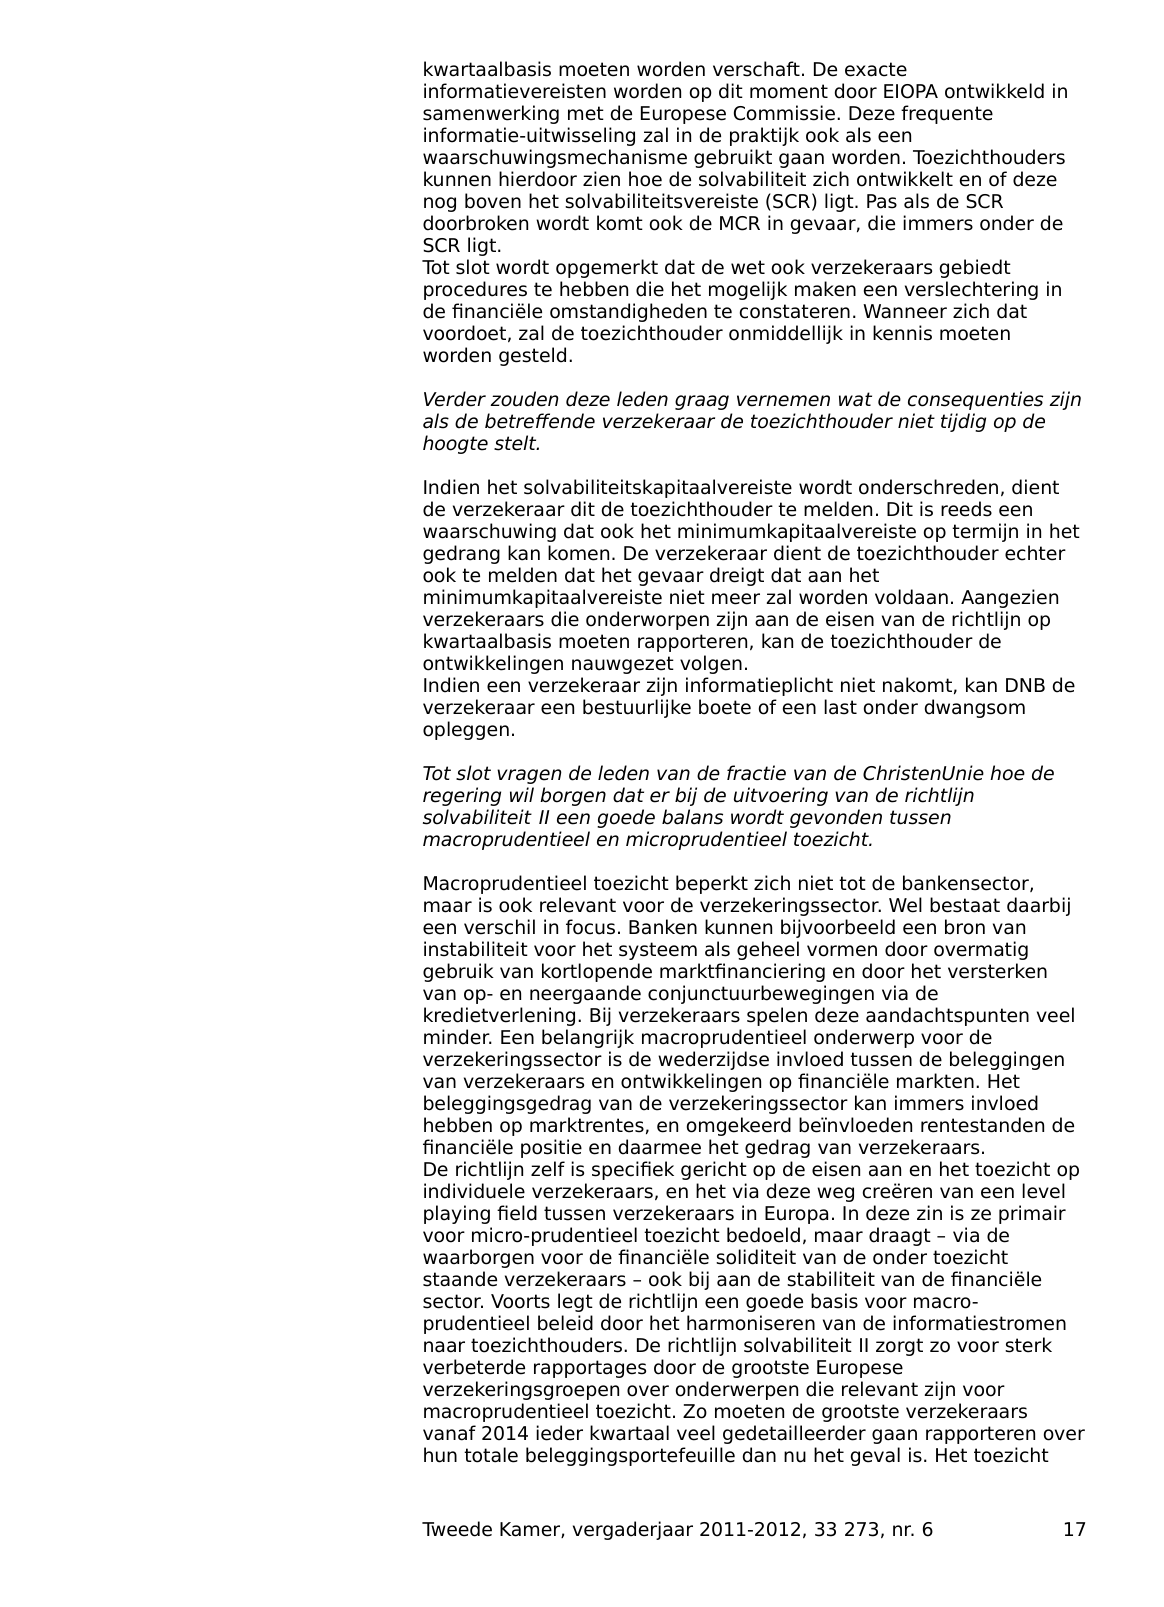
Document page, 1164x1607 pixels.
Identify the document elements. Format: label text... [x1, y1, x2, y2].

text Tot slot wordt opgemerkt dat de wet ook verzekeraars gebiedt procedures te hebben die het mogelijk maken een verslechtering in de financiële omstandigheden te constateren. Wanneer zich dat voordoet, zal de toezichthouder onmiddellijk in kennis moeten worden gesteld. [422, 257, 1087, 367]
text Indien een verzekeraar zijn informatieplicht niet nakomt, kan DNB de verzekeraar een bestuurlijke boete of een last onder dwangsom opleggen. [422, 675, 1087, 741]
text De richtlijn zelf is specifiek gericht op de eisen aan en het toezicht op individuele verzekeraars, en het via deze weg creëren van een level playing field tussen verzekeraars in Europa. In deze zin is ze primair voor micro-prudentieel toezicht bedoeld, maar draagt – via de waarborgen voor de financiële soliditeit van de onder toezicht staande verzekeraars – ook bij aan de stabiliteit van de financiële sector. Voorts legt de richtlijn een goede basis voor macro-prudentieel beleid door het harmoniseren van de informatiestromen naar toezichthouders. De richtlijn solvabiliteit II zorgt zo voor sterk verbeterde rapportages door de grootste Europese verzekeringsgroepen over onderwerpen die relevant zijn voor macroprudentieel toezicht. Zo moeten de grootste verzekeraars vanaf 2014 ieder kwartaal veel gedetailleerder gaan rapporteren over hun totale beleggingsportefeuille dan nu het geval is. Het toezicht [422, 1159, 1087, 1467]
text kwartaalbasis moeten worden verschaft. De exacte informatievereisten worden op dit moment door EIOPA ontwikkeld in samenwerking met de Europese Commissie. Deze frequente informatie-uitwisseling zal in de praktijk ook als een waarschuwingsmechanisme gebruikt gaan worden. Toezichthouders kunnen hierdoor zien hoe de solvabiliteit zich ontwikkelt en of deze nog boven het solvabiliteitsvereiste (SCR) ligt. Pas als de SCR doorbroken wordt komt ook de MCR in gevaar, die immers onder de SCR ligt. [422, 59, 1087, 257]
text Tot slot vragen de leden van de fractie van de ChristenUnie hoe de regering wil borgen dat er bij de uitvoering van de richtlijn solvabiliteit II een goede balans wordt gevonden tussen macroprudentieel en microprudentieel toezicht. [422, 763, 1087, 851]
text Macroprudentieel toezicht beperkt zich niet tot de bankensector, maar is ook relevant voor de verzekeringssector. Wel bestaat daarbij een verschil in focus. Banken kunnen bijvoorbeeld een bron van instabiliteit voor het systeem als geheel vormen door overmatig gebruik van kortlopende marktfinanciering en door het versterken van op- en neergaande conjunctuurbewegingen via de kredietverlening. Bij verzekeraars spelen deze aandachtspunten veel minder. Een belangrijk macroprudentieel onderwerp voor de verzekeringssector is de wederzijdse invloed tussen de beleggingen van verzekeraars en ontwikkelingen op financiële markten. Het beleggingsgedrag van de verzekeringssector kan immers invloed hebben op marktrentes, en omgekeerd beïnvloeden rentestanden de financiële positie en daarmee het gedrag van verzekeraars. [422, 873, 1087, 1159]
text Indien het solvabiliteitskapitaalvereiste wordt onderschreden, dient de verzekeraar dit de toezichthouder te melden. Dit is reeds een waarschuwing dat ook het minimumkapitaalvereiste op termijn in het gedrang kan komen. De verzekeraar dient de toezichthouder echter ook te melden dat het gevaar dreigt dat aan het minimumkapitaalvereiste niet meer zal worden voldaan. Aangezien verzekeraars die onderworpen zijn aan de eisen van de richtlijn op kwartaalbasis moeten rapporteren, kan de toezichthouder de ontwikkelingen nauwgezet volgen. [422, 477, 1087, 675]
text Verder zouden deze leden graag vernemen wat de consequenties zijn als de betreffende verzekeraar de toezichthouder niet tijdig op de hoogte stelt. [422, 389, 1087, 455]
